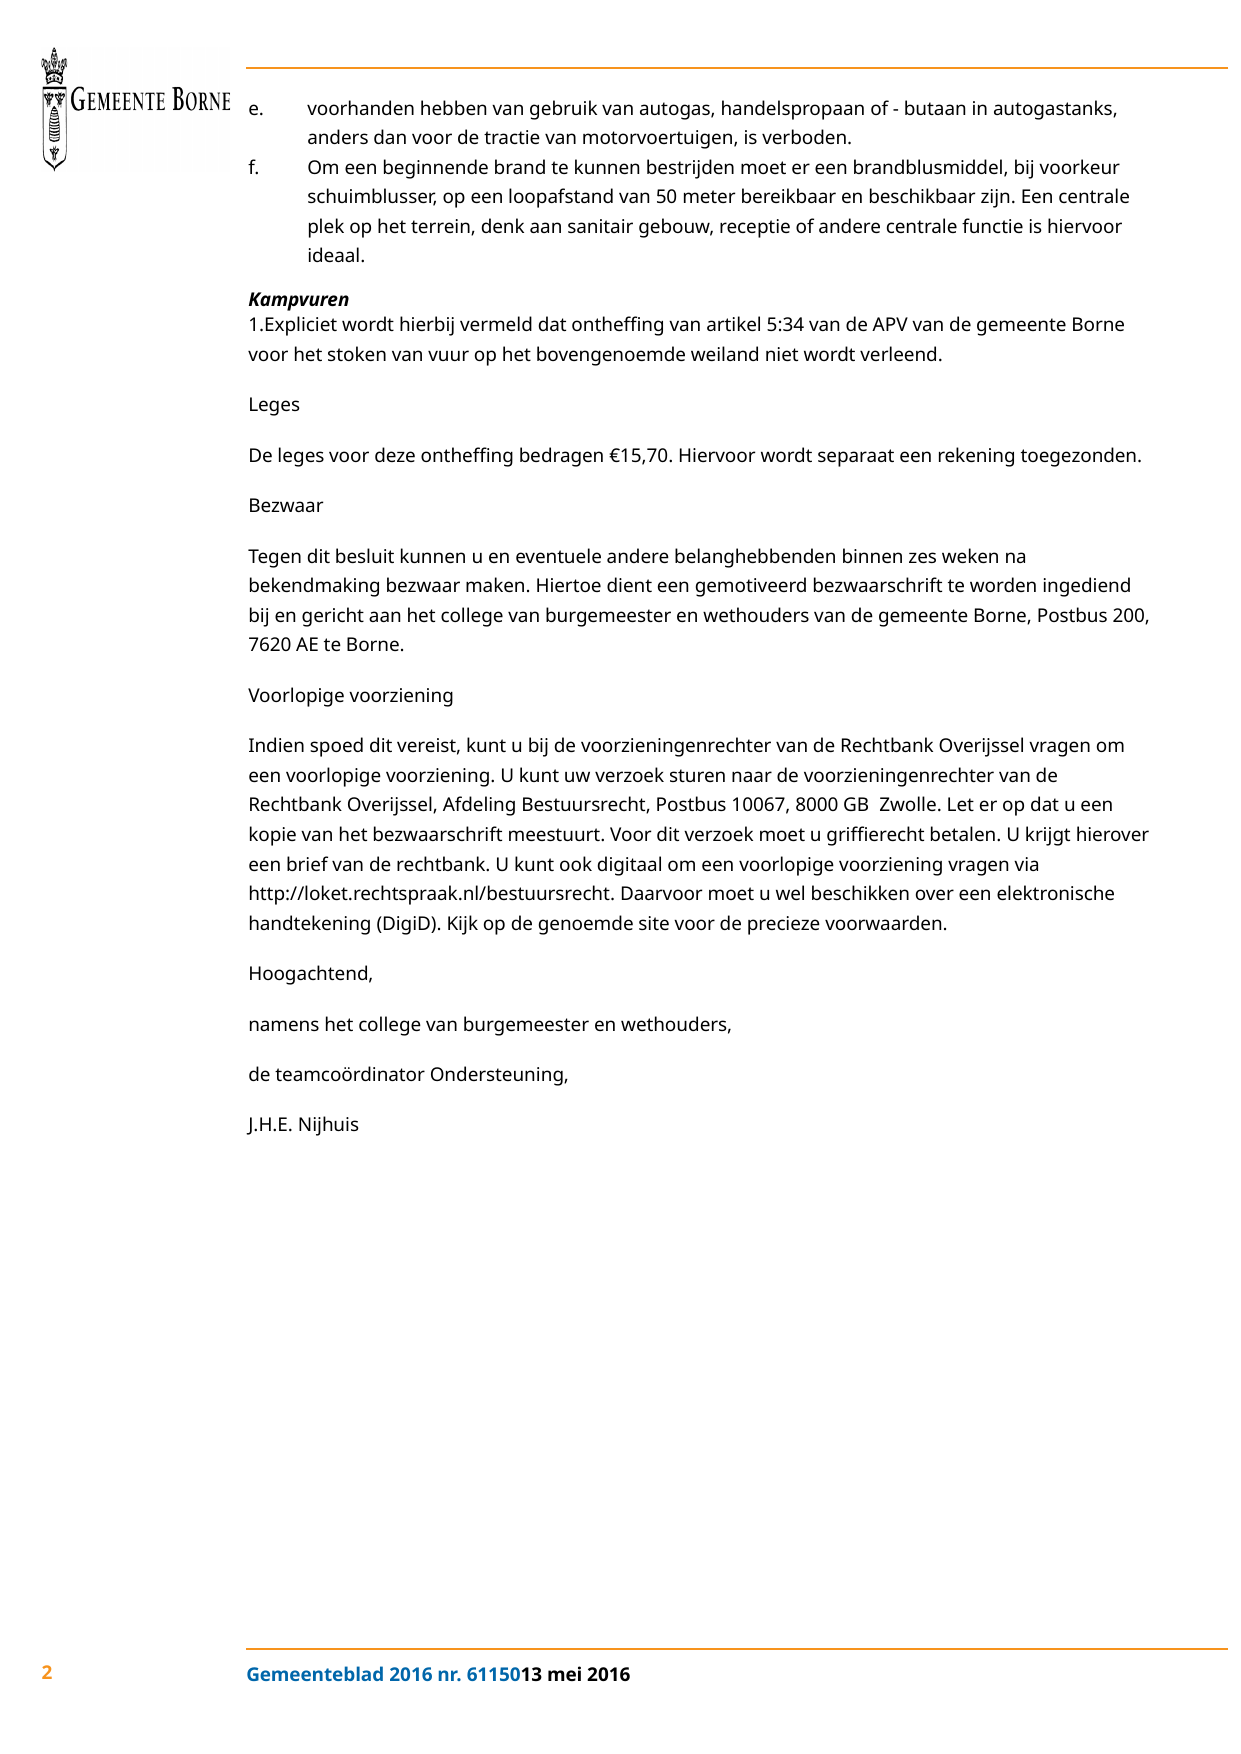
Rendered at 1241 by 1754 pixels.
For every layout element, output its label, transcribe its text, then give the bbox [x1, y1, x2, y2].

list voorhanden hebben van gebruik van autogas, handelspropaan of - butaan in autogastanks, anders dan voor de tractie van motorvoertuigen, is verboden. [248, 95, 1152, 150]
text namens het college van burgemeester en wethouders, [248, 1011, 1152, 1036]
text Hoogachtend, [248, 960, 1152, 986]
text Indien spoed dit vereist, kunt u bij de voorzieningenrechter van de Rechtbank Overijssel vragen om een voorlopige voorziening. U kunt uw verzoek sturen naar de voorzieningenrechter van de Rechtbank Overijssel, Afdeling Bestuursrecht, Postbus 10067, 8000 GB Zwolle. Let er op dat u een kopie van het bezwaarschrift meestuurt. Voor dit verzoek moet u griffierecht betalen. U krijgt hierover een brief van de rechtbank. U kunt ook digitaal om een voorlopige voorziening vragen via http://loket.rechtspraak.nl/bestuursrecht. Daarvoor moet u wel beschikken over een elektronische handtekening (DigiD). Kijk op de genoemde site voor de precieze voorwaarden. [248, 732, 1152, 936]
text Tegen dit besluit kunnen u en eventuele andere belanghebbenden binnen zes weken na bekendmaking bezwaar maken. Hiertoe dient een gemotiveerd bezwaarschrift te worden ingediend bij en gericht aan het college van burgemeester en wethouders van de gemeente Borne, Postbus 200, 7620 AE te Borne. [248, 543, 1152, 657]
text 1.Expliciet wordt hierbij vermeld dat ontheffing van artikel 5:34 van de APV van de gemeente Borne voor het stoken van vuur op het bovengenoemde weiland niet wordt verleend. [248, 312, 1152, 367]
text Bezwaar [248, 492, 1152, 518]
text J.H.E. Nijhuis [248, 1112, 1152, 1137]
text Voorlopige voorziening [248, 682, 1152, 708]
text De leges voor deze ontheffing bedragen €15,70. Hiervoor wordt separaat een rekening toegezonden. [248, 442, 1152, 468]
text Leges [248, 392, 1152, 417]
text Kampvuren [248, 286, 1152, 312]
text de teamcoördinator Ondersteuning, [248, 1061, 1152, 1087]
picture [41, 47, 231, 172]
list Om een beginnende brand te kunnen bestrijden moet er een brandblusmiddel, bij voorkeur schuimblusser, op een loopafstand van 50 meter bereikbaar en beschikbaar zijn. Een centrale plek op het terrein, denk aan sanitair gebouw, receptie of andere centrale functie is hiervoor ideaal. [248, 154, 1152, 268]
